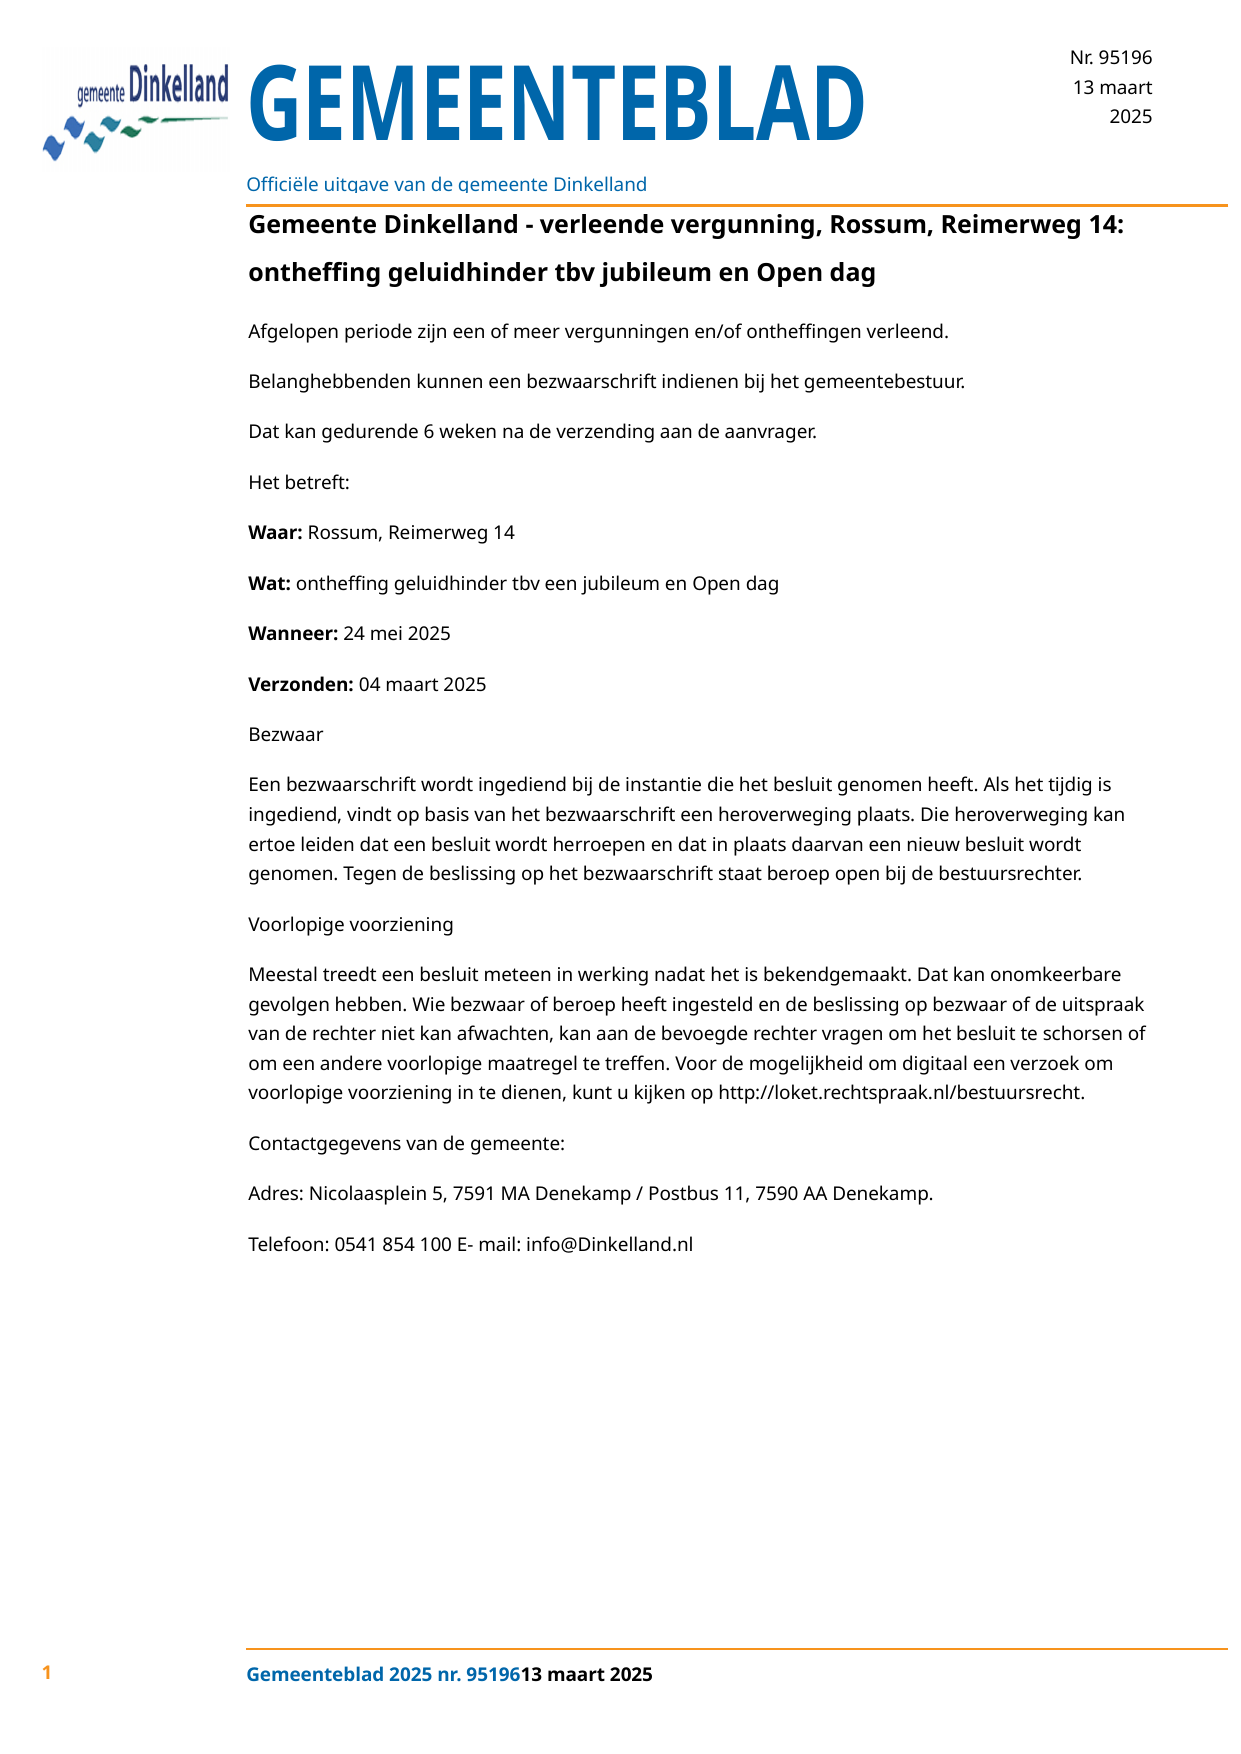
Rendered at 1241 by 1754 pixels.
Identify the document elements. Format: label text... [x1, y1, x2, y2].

text Afgelopen periode zijn een of meer vergunningen en/of ontheffingen verleend. [248, 318, 1152, 344]
text Verzonden: 04 maart 2025 [248, 671, 1152, 697]
text Telefoon: 0541 854 100 E- mail: info@Dinkelland.nl [248, 1231, 1152, 1257]
text Belanghebbenden kunnen een bezwaarschrift indienen bij het gemeentebestuur. [248, 368, 1152, 394]
text Meestal treedt een besluit meteen in werking nadat het is bekendgemaakt. Dat kan onomkeerbare gevolgen hebben. Wie bezwaar of beroep heeft ingesteld en de beslissing op bezwaar of de uitspraak van de rechter niet kan afwachten, kan aan de bevoegde rechter vragen om het besluit te schorsen of om een andere voorlopige maatregel te treffen. Voor de mogelijkheid om digitaal een verzoek om voorlopige voorziening in te dienen, kunt u kijken op http://loket.rechtspraak.nl/bestuursrecht. [248, 961, 1152, 1105]
text Wat: ontheffing geluidhinder tbv een jubileum en Open dag [248, 570, 1152, 596]
text Waar: Rossum, Reimerweg 14 [248, 519, 1152, 545]
text Het betreft: [248, 469, 1152, 495]
text Contactgegevens van de gemeente: [248, 1130, 1152, 1156]
text Bezwaar [248, 721, 1152, 747]
text Voorlopige voorziening [248, 911, 1152, 937]
picture [41, 47, 231, 172]
text Adres: Nicolaasplein 5, 7591 MA Denekamp / Postbus 11, 7590 AA Denekamp. [248, 1180, 1152, 1206]
text Gemeente Dinkelland - verleende vergunning, Rossum, Reimerweg 14: ontheffing geluidhinder tbv jubileum en Open dag [248, 207, 1152, 288]
text Dat kan gedurende 6 weken na de verzending aan de aanvrager. [248, 419, 1152, 444]
text Wanneer: 24 mei 2025 [248, 620, 1152, 646]
text Een bezwaarschrift wordt ingediend bij de instantie die het besluit genomen heeft. Als het tijdig is ingediend, vindt op basis van het bezwaarschrift een heroverweging plaats. Die heroverweging kan ertoe leiden dat een besluit wordt herroepen en dat in plaats daarvan een nieuw besluit wordt genomen. Tegen de beslissing op het bezwaarschrift staat beroep open bij de bestuursrechter. [248, 772, 1152, 886]
